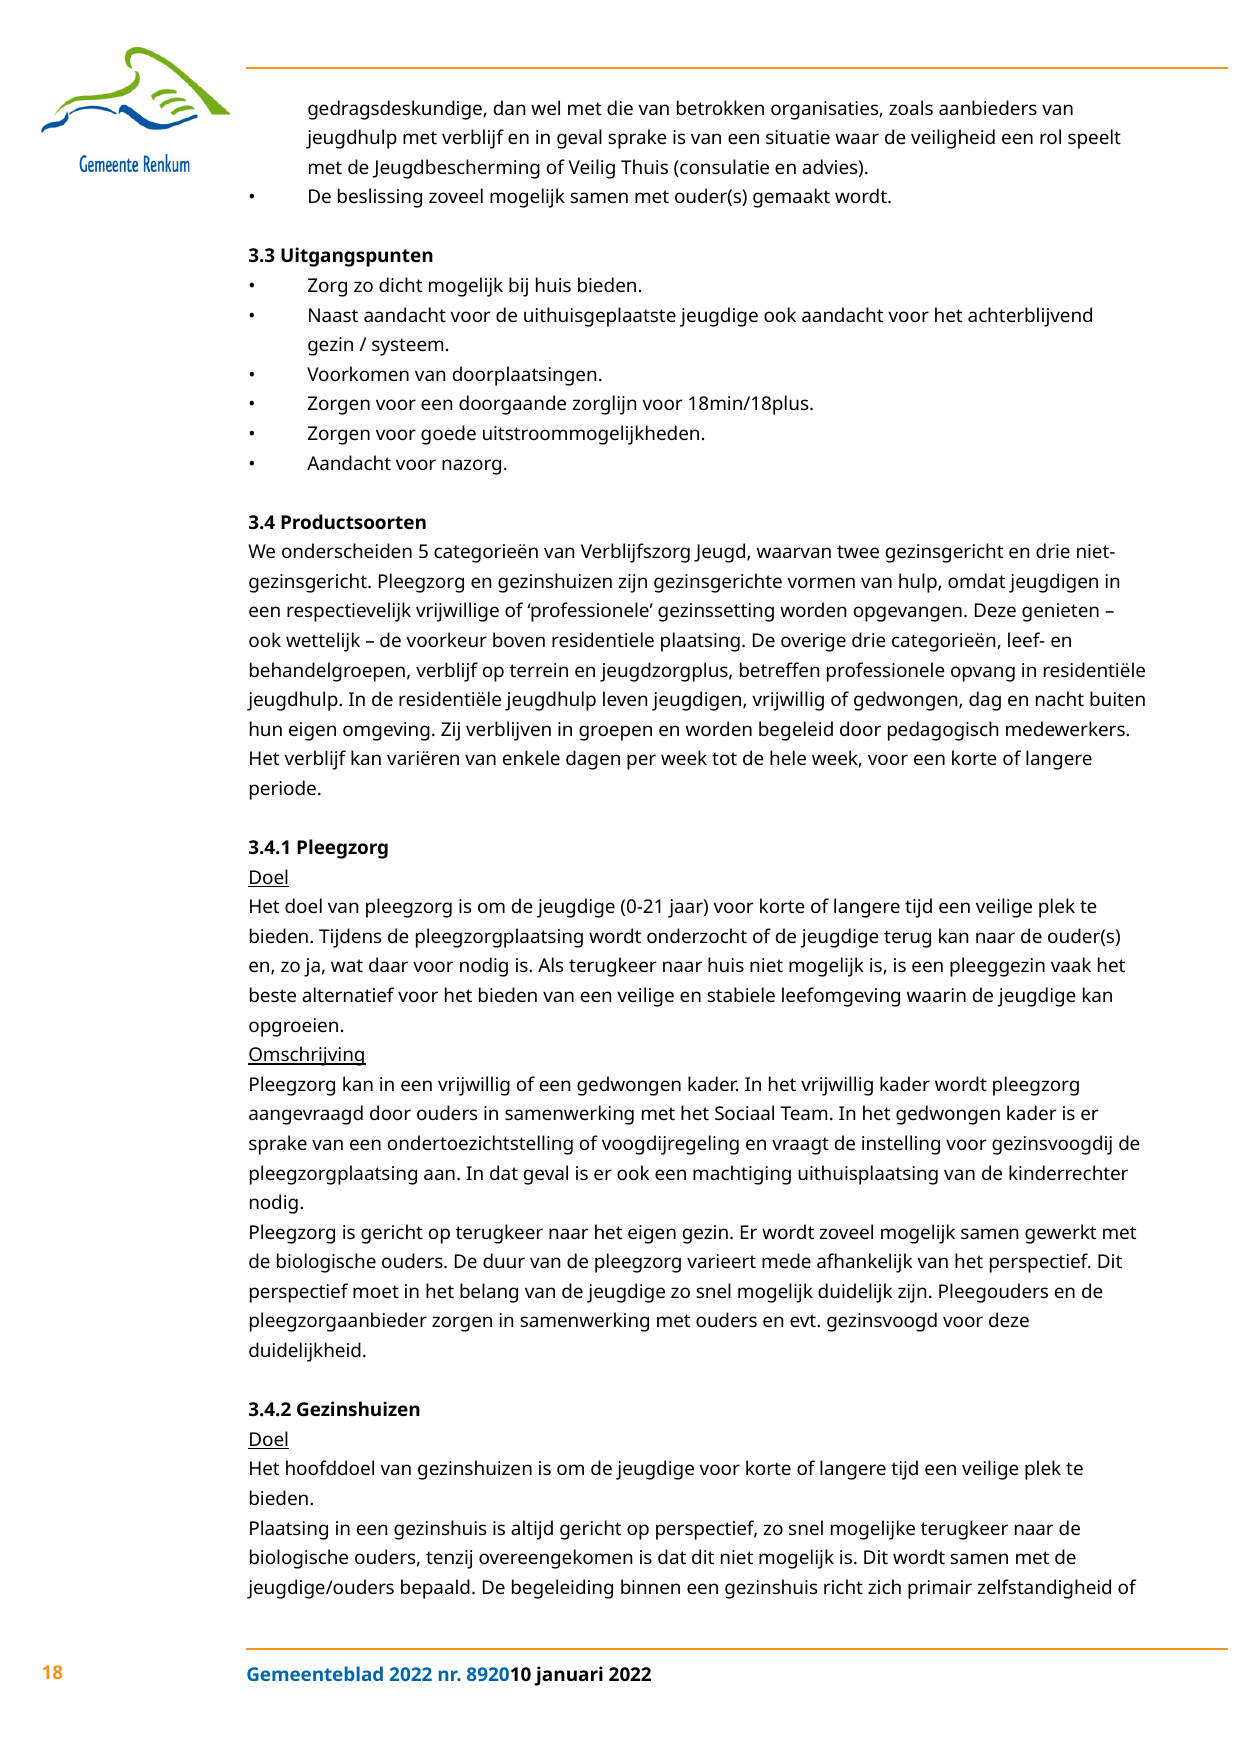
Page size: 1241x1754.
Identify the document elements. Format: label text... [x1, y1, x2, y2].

text Doel [248, 1426, 1152, 1452]
text Omschrijving [248, 1041, 1152, 1067]
text 3.4.1 Pleegzorg [248, 834, 1152, 860]
text Het doel van pleegzorg is om de jeugdige (0-21 jaar) voor korte of langere tijd een veilige plek te bieden. Tijdens de pleegzorgplaatsing wordt onderzocht of de jeugdige terug kan naar de ouder(s) en, zo ja, wat daar voor nodig is. Als terugkeer naar huis niet mogelijk is, is een pleeggezin vaak het beste alternatief voor het bieden van een veilige en stabiele leefomgeving waarin de jeugdige kan opgroeien. [248, 893, 1152, 1038]
text Plaatsing in een gezinshuis is altijd gericht op perspectief, zo snel mogelijke terugkeer naar de biologische ouders, tenzij overeengekomen is dat dit niet mogelijk is. Dit wordt samen met de jeugdige/ouders bepaald. De begeleiding binnen een gezinshuis richt zich primair zelfstandigheid of [248, 1515, 1152, 1600]
text Pleegzorg kan in een vrijwillig of een gedwongen kader. In het vrijwillig kader wordt pleegzorg aangevraagd door ouders in samenwerking met het Sociaal Team. In het gedwongen kader is er sprake van een ondertoezichtstelling of voogdijregeling en vraagt de instelling voor gezinsvoogdij de pleegzorgplaatsing aan. In dat geval is er ook een machtiging uithuisplaatsing van de kinderrechter nodig. [248, 1071, 1152, 1215]
text Doel [248, 864, 1152, 890]
text 3.3 Uitgangspunten [248, 243, 1152, 268]
text We onderscheiden 5 categorieën van Verblijfszorg Jeugd, waarvan twee gezinsgericht en drie niet-gezinsgericht. Pleegzorg en gezinshuizen zijn gezinsgerichte vormen van hulp, omdat jeugdigen in een respectievelijk vrijwillige of ‘professionele’ gezinssetting worden opgevangen. Deze genieten – ook wettelijk – de voorkeur boven residentiele plaatsing. De overige drie categorieën, leef- en behandelgroepen, verblijf op terrein en jeugdzorgplus, betreffen professionele opvang in residentiële jeugdhulp. In de residentiële jeugdhulp leven jeugdigen, vrijwillig of gedwongen, dag en nacht buiten hun eigen omgeving. Zij verblijven in groepen en worden begeleid door pedagogisch medewerkers. Het verblijf kan variëren van enkele dagen per week tot de hele week, voor een korte of langere periode. [248, 538, 1152, 801]
text 3.4.2 Gezinshuizen [248, 1396, 1152, 1422]
list Zorg zo dicht mogelijk bij huis bieden. [248, 272, 1152, 298]
list Zorgen voor goede uitstroommogelijkheden. [248, 420, 1152, 446]
text Het hoofddoel van gezinshuizen is om de jeugdige voor korte of langere tijd een veilige plek te bieden. [248, 1456, 1152, 1511]
text 3.4 Productsoorten [248, 509, 1152, 535]
list De beslissing zoveel mogelijk samen met ouder(s) gemaakt wordt. [248, 183, 1152, 209]
list Aandacht voor nazorg. [248, 450, 1152, 476]
picture [41, 47, 231, 172]
list Voorkomen van doorplaatsingen. [248, 361, 1152, 387]
list Naast aandacht voor de uithuisgeplaatste jeugdige ook aandacht voor het achterblijvend gezin / systeem. [248, 302, 1152, 357]
list Zorgen voor een doorgaande zorglijn voor 18min/18plus. [248, 391, 1152, 416]
list gedragsdeskundige, dan wel met die van betrokken organisaties, zoals aanbieders van jeugdhulp met verblijf en in geval sprake is van een situatie waar de veiligheid een rol speelt met de Jeugdbescherming of Veilig Thuis (consulatie en advies). [248, 95, 1152, 180]
text Pleegzorg is gericht op terugkeer naar het eigen gezin. Er wordt zoveel mogelijk samen gewerkt met de biologische ouders. De duur van de pleegzorg varieert mede afhankelijk van het perspectief. Dit perspectief moet in het belang van de jeugdige zo snel mogelijk duidelijk zijn. Pleegouders en de pleegzorgaanbieder zorgen in samenwerking met ouders en evt. gezinsvoogd voor deze duidelijkheid. [248, 1219, 1152, 1363]
